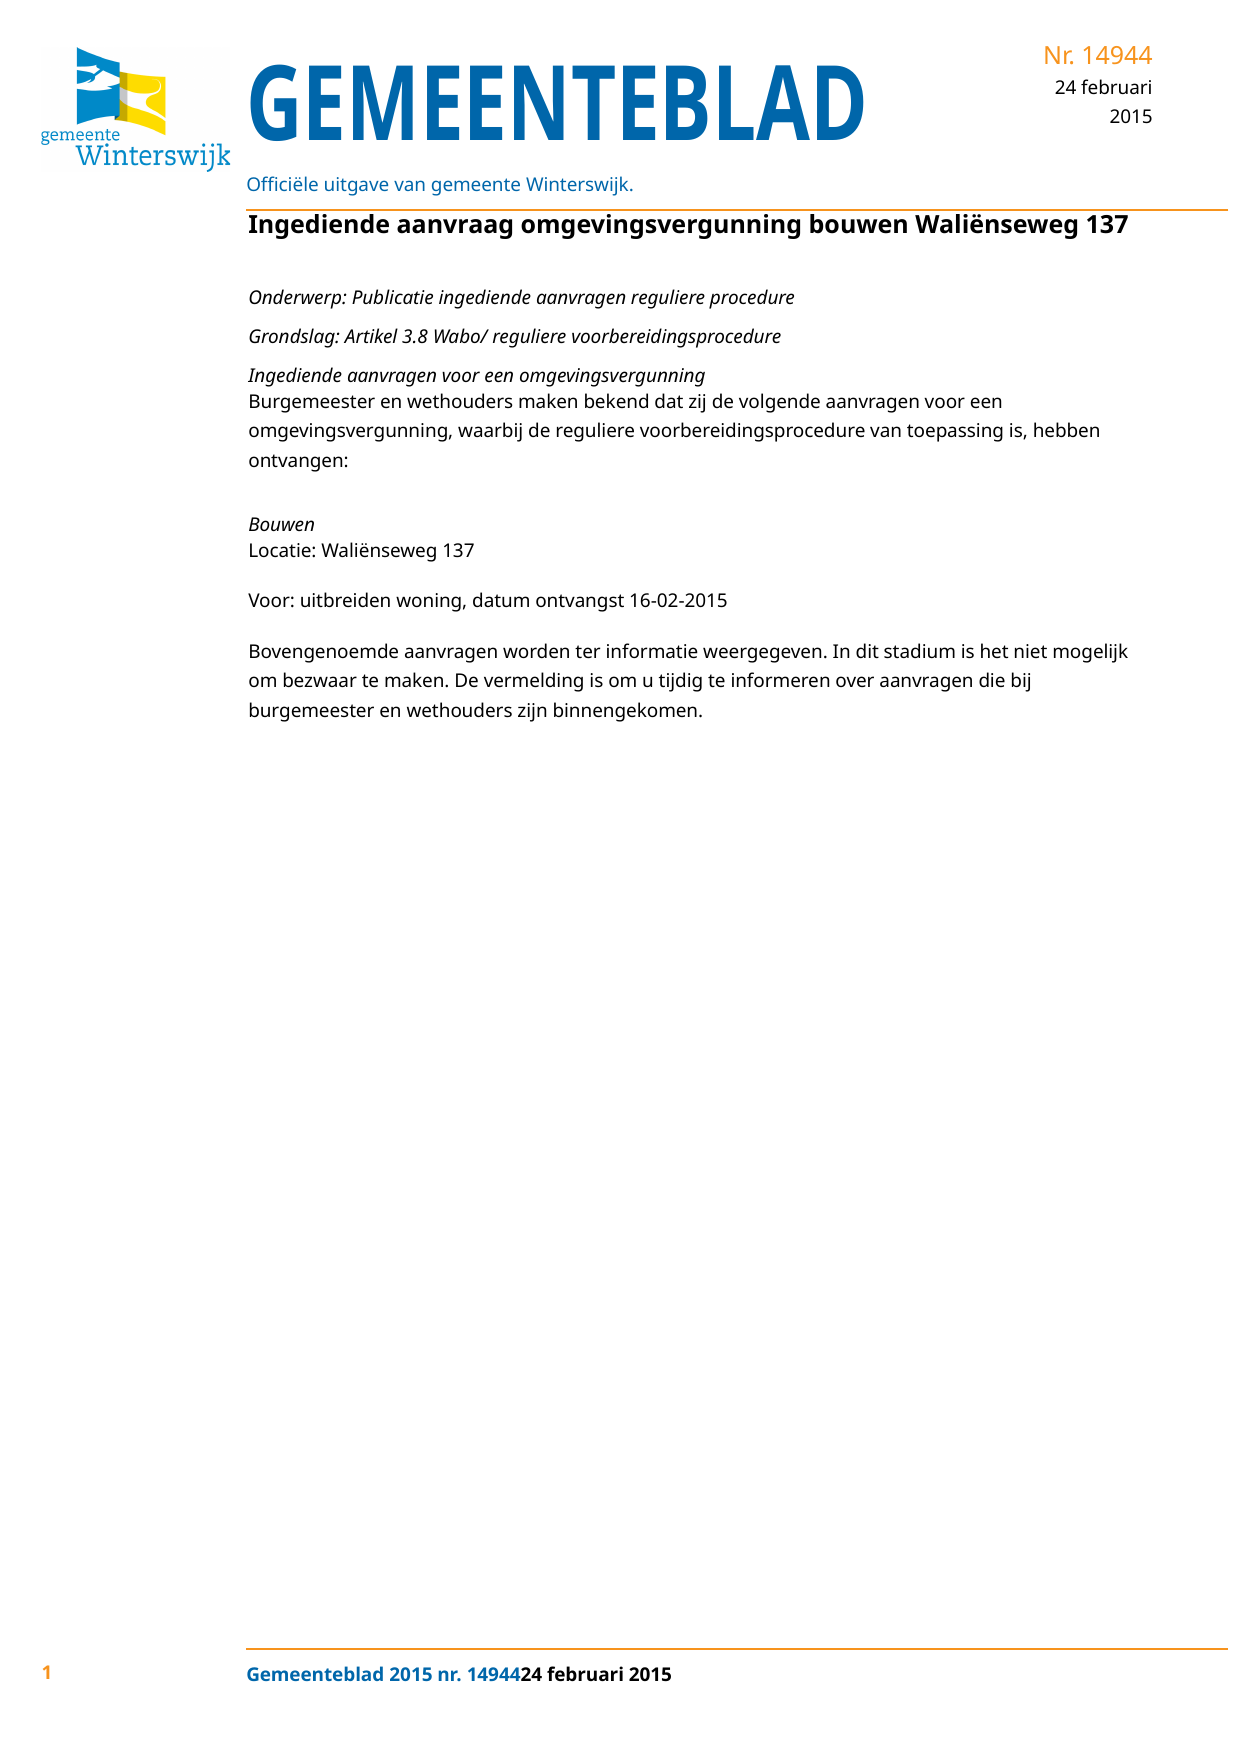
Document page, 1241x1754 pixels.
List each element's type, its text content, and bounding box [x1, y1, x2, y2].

text Voor: uitbreiden woning, datum ontvangst 16-02-2015 [248, 587, 1152, 613]
text Grondslag: Artikel 3.8 Wabo/ reguliere voorbereidingsprocedure [248, 323, 1152, 349]
picture [41, 47, 231, 172]
text Ingediende aanvraag omgevingsvergunning bouwen Waliënseweg 137 [248, 211, 1152, 241]
text Bouwen [248, 511, 1152, 537]
picture [225, 153, 231, 162]
text Locatie: Waliënseweg 137 [248, 537, 1152, 563]
text Bovengenoemde aanvragen worden ter informatie weergegeven. In dit stadium is het niet mogelijk om bezwaar te maken. De vermelding is om u tijdig te informeren over aanvragen die bij burgemeester en wethouders zijn binnengekomen. [248, 638, 1152, 723]
text Burgemeester en wethouders maken bekend dat zij de volgende aanvragen voor een omgevingsvergunning, waarbij de reguliere voorbereidingsprocedure van toepassing is, hebben ontvangen: [248, 388, 1152, 473]
text Ingediende aanvragen voor een omgevingsvergunning [248, 362, 1152, 388]
text Onderwerp: Publicatie ingediende aanvragen reguliere procedure [248, 284, 1152, 309]
